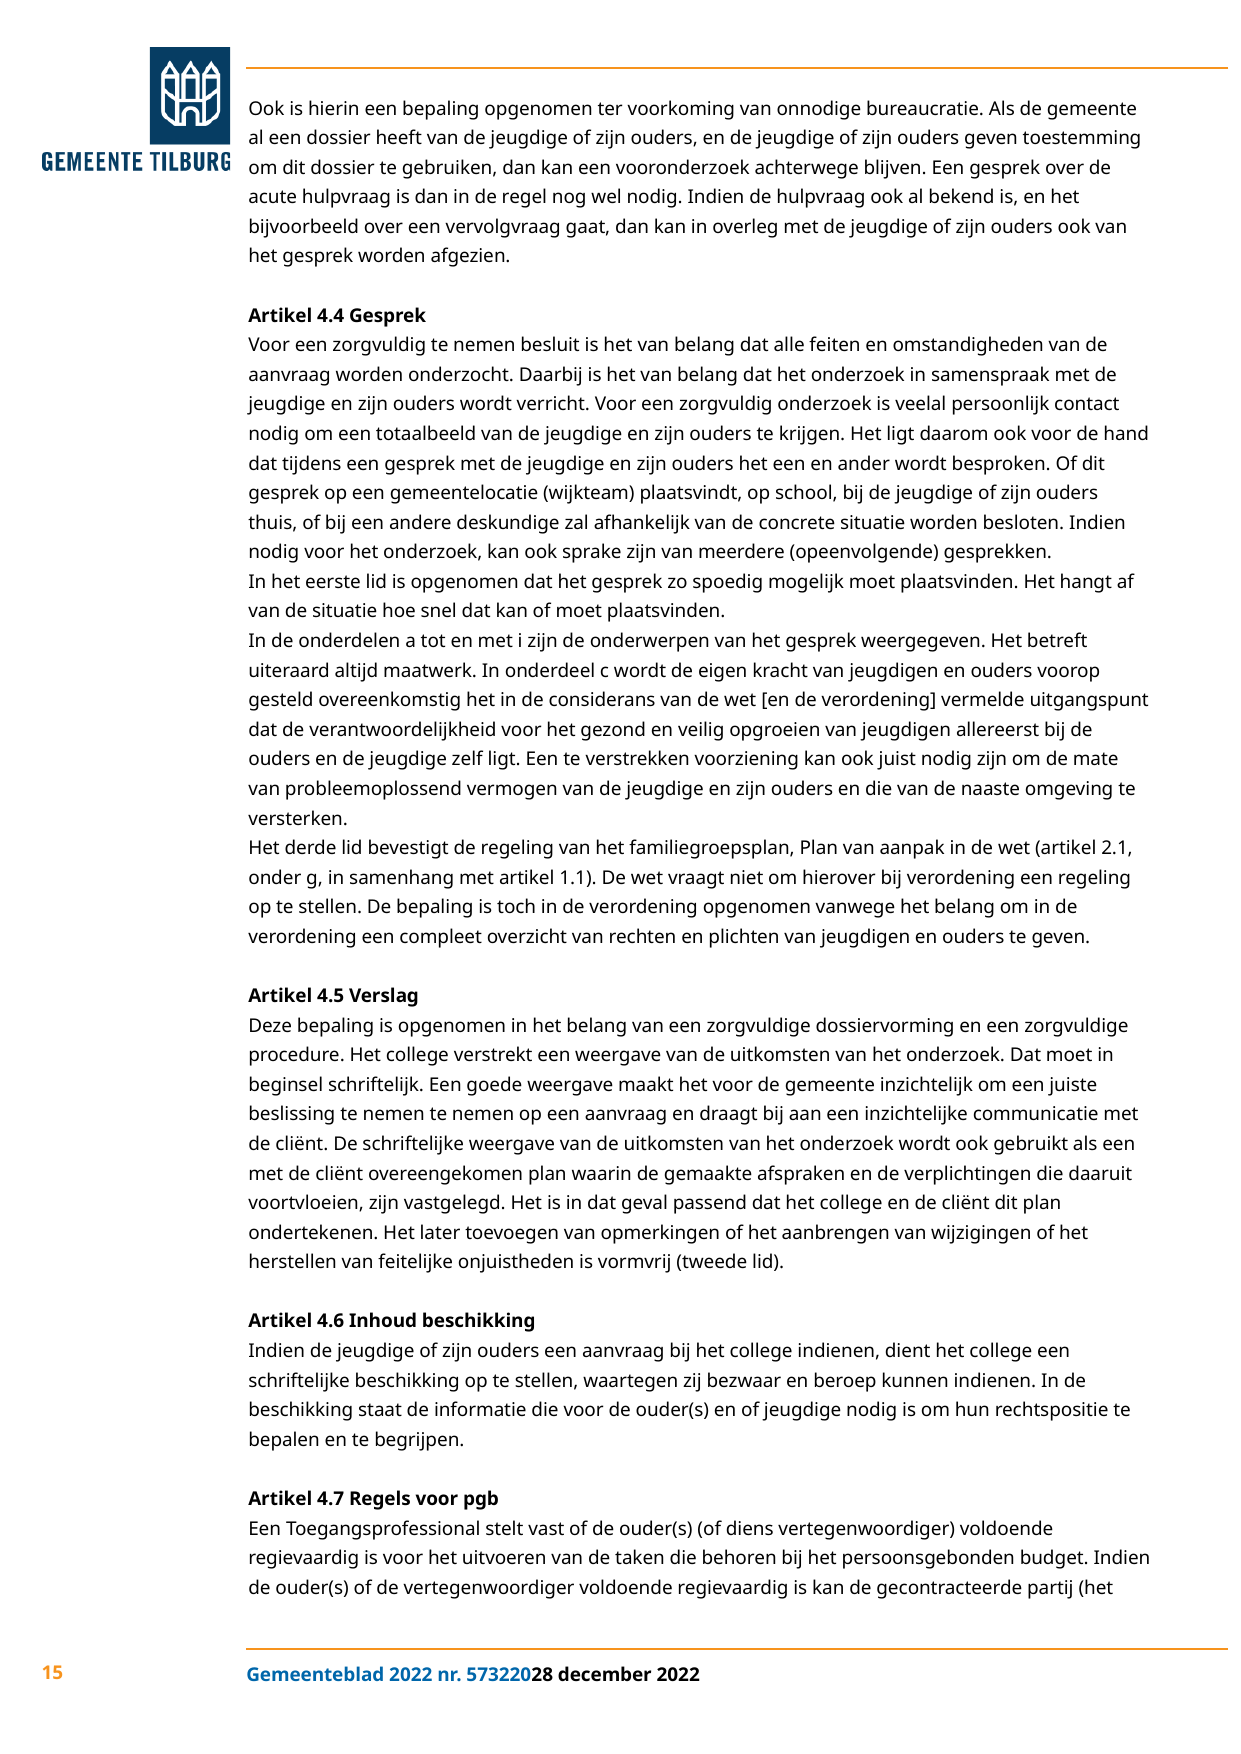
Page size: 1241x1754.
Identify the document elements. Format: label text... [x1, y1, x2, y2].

text Het derde lid bevestigt de regeling van het familiegroepsplan, Plan van aanpak in de wet (artikel 2.1, onder g, in samenhang met artikel 1.1). De wet vraagt niet om hierover bij verordening een regeling op te stellen. De bepaling is toch in de verordening opgenomen vanwege het belang om in de verordening een compleet overzicht van rechten en plichten van jeugdigen en ouders te geven. [248, 834, 1152, 949]
text In de onderdelen a tot en met i zijn de onderwerpen van het gesprek weergegeven. Het betreft uiteraard altijd maatwerk. In onderdeel c wordt de eigen kracht van jeugdigen en ouders voorop gesteld overeenkomstig het in de considerans van de wet [en de verordening] vermelde uitgangspunt dat de verantwoordelijkheid voor het gezond en veilig opgroeien van jeugdigen allereerst bij de ouders en de jeugdige zelf ligt. Een te verstrekken voorziening kan ook juist nodig zijn om de mate van probleemoplossend vermogen van de jeugdige en zijn ouders en die van de naaste omgeving te versterken. [248, 627, 1152, 831]
text Artikel 4.4 Gesprek [248, 302, 1152, 328]
text Voor een zorgvuldig te nemen besluit is het van belang dat alle feiten en omstandigheden van de aanvraag worden onderzocht. Daarbij is het van belang dat het onderzoek in samenspraak met de jeugdige en zijn ouders wordt verricht. Voor een zorgvuldig onderzoek is veelal persoonlijk contact nodig om een totaalbeeld van de jeugdige en zijn ouders te krijgen. Het ligt daarom ook voor de hand dat tijdens een gesprek met de jeugdige en zijn ouders het een en ander wordt besproken. Of dit gesprek op een gemeentelocatie (wijkteam) plaatsvindt, op school, bij de jeugdige of zijn ouders thuis, of bij een andere deskundige zal afhankelijk van de concrete situatie worden besloten. Indien nodig voor het onderzoek, kan ook sprake zijn van meerdere (opeenvolgende) gesprekken. [248, 331, 1152, 564]
text Artikel 4.7 Regels voor pgb [248, 1485, 1152, 1511]
text Deze bepaling is opgenomen in het belang van een zorgvuldige dossiervorming en een zorgvuldige procedure. Het college verstrekt een weergave van de uitkomsten van het onderzoek. Dat moet in beginsel schriftelijk. Een goede weergave maakt het voor de gemeente inzichtelijk om een juiste beslissing te nemen te nemen op een aanvraag en draagt bij aan een inzichtelijke communicatie met de cliënt. De schriftelijke weergave van de uitkomsten van het onderzoek wordt ook gebruikt als een met de cliënt overeengekomen plan waarin de gemaakte afspraken en de verplichtingen die daaruit voortvloeien, zijn vastgelegd. Het is in dat geval passend dat het college en de cliënt dit plan ondertekenen. Het later toevoegen van opmerkingen of het aanbrengen van wijzigingen of het herstellen van feitelijke onjuistheden is vormvrij (tweede lid). [248, 1012, 1152, 1274]
text Een Toegangsprofessional stelt vast of de ouder(s) (of diens vertegenwoordiger) voldoende regievaardig is voor het uitvoeren van de taken die behoren bij het persoonsgebonden budget. Indien de ouder(s) of de vertegenwoordiger voldoende regievaardig is kan de gecontracteerde partij (het [248, 1515, 1152, 1600]
text Ook is hierin een bepaling opgenomen ter voorkoming van onnodige bureaucratie. Als de gemeente al een dossier heeft van de jeugdige of zijn ouders, en de jeugdige of zijn ouders geven toestemming om dit dossier te gebruiken, dan kan een vooronderzoek achterwege blijven. Een gesprek over de acute hulpvraag is dan in de regel nog wel nodig. Indien de hulpvraag ook al bekend is, en het bijvoorbeeld over een vervolgvraag gaat, dan kan in overleg met de jeugdige of zijn ouders ook van het gesprek worden afgezien. [248, 95, 1152, 268]
text Indien de jeugdige of zijn ouders een aanvraag bij het college indienen, dient het college een schriftelijke beschikking op te stellen, waartegen zij bezwaar en beroep kunnen indienen. In de beschikking staat de informatie die voor de ouder(s) en of jeugdige nodig is om hun rechtspositie te bepalen en te begrijpen. [248, 1337, 1152, 1452]
text In het eerste lid is opgenomen dat het gesprek zo spoedig mogelijk moet plaatsvinden. Het hangt af van de situatie hoe snel dat kan of moet plaatsvinden. [248, 568, 1152, 623]
text Artikel 4.5 Verslag [248, 982, 1152, 1008]
text Artikel 4.6 Inhoud beschikking [248, 1308, 1152, 1333]
picture [41, 47, 231, 172]
